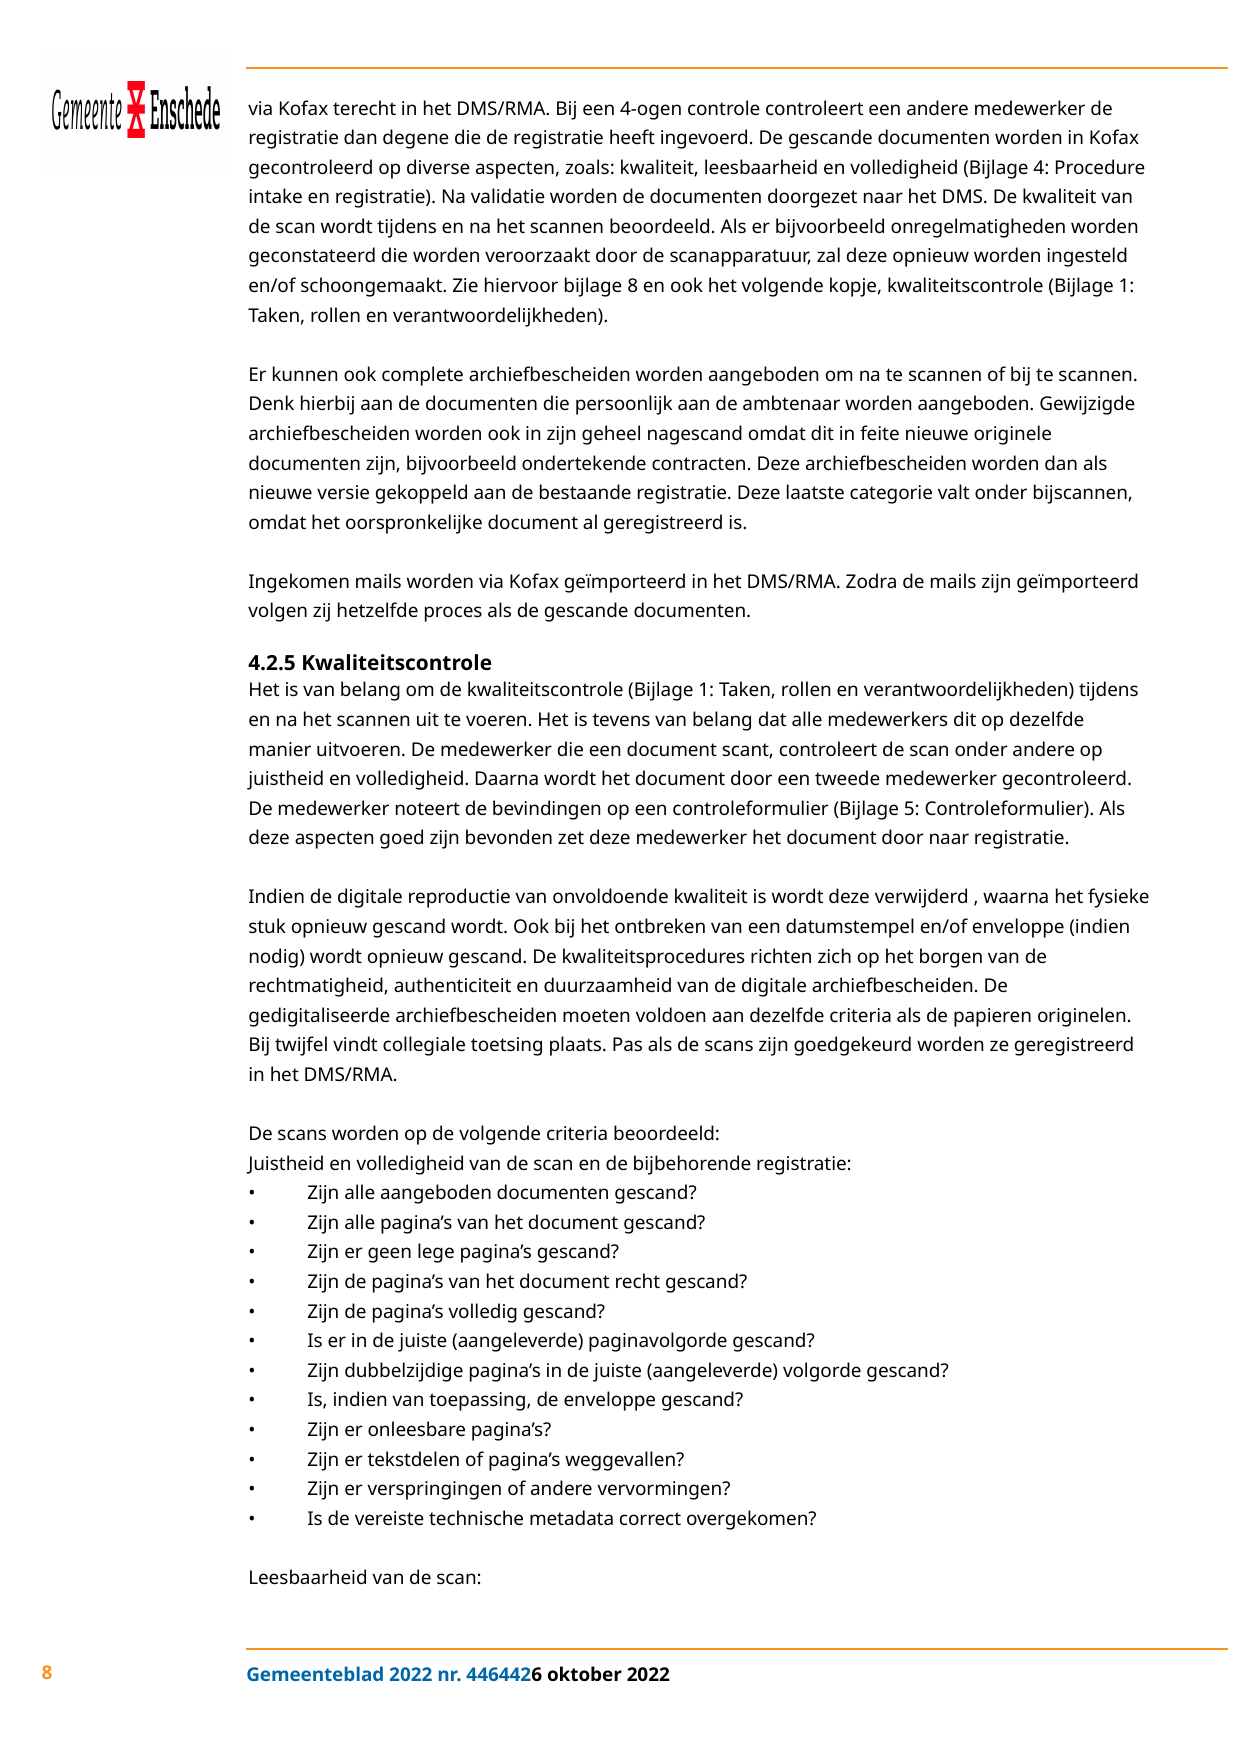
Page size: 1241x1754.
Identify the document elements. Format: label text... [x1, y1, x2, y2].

list Zijn er geen lege pagina’s gescand? [248, 1239, 1152, 1264]
text Juistheid en volledigheid van de scan en de bijbehorende registratie: [248, 1150, 1152, 1176]
list Zijn er onleesbare pagina’s? [248, 1416, 1152, 1442]
picture [41, 47, 231, 172]
list Zijn er tekstdelen of pagina’s weggevallen? [248, 1446, 1152, 1471]
list Is er in de juiste (aangeleverde) paginavolgorde gescand? [248, 1327, 1152, 1353]
text Ingekomen mails worden via Kofax geïmporteerd in het DMS/RMA. Zodra de mails zijn geïmporteerd volgen zij hetzelfde proces als de gescande documenten. [248, 568, 1152, 623]
text Indien de digitale reproductie van onvoldoende kwaliteit is wordt deze verwijderd , waarna het fysieke stuk opnieuw gescand wordt. Ook bij het ontbreken van een datumstempel en/of enveloppe (indien nodig) wordt opnieuw gescand. De kwaliteitsprocedures richten zich op het borgen van de rechtmatigheid, authenticiteit en duurzaamheid van de digitale archiefbescheiden. De gedigitaliseerde archiefbescheiden moeten voldoen aan dezelfde criteria als de papieren originelen. Bij twijfel vindt collegiale toetsing plaats. Pas als de scans zijn goedgekeurd worden ze geregistreerd in het DMS/RMA. [248, 884, 1152, 1087]
list Zijn alle aangeboden documenten gescand? [248, 1179, 1152, 1205]
list Zijn alle pagina’s van het document gescand? [248, 1209, 1152, 1235]
list Zijn de pagina’s van het document recht gescand? [248, 1268, 1152, 1294]
text 4.2.5 Kwaliteitscontrole [248, 648, 1152, 677]
list Zijn dubbelzijdige pagina’s in de juiste (aangeleverde) volgorde gescand? [248, 1357, 1152, 1383]
text Leesbaarheid van de scan: [248, 1564, 1152, 1590]
list Is de vereiste technische metadata correct overgekomen? [248, 1505, 1152, 1531]
list Zijn er verspringingen of andere vervormingen? [248, 1475, 1152, 1501]
text via Kofax terecht in het DMS/RMA. Bij een 4-ogen controle controleert een andere medewerker de registratie dan degene die de registratie heeft ingevoerd. De gescande documenten worden in Kofax gecontroleerd op diverse aspecten, zoals: kwaliteit, leesbaarheid en volledigheid (Bijlage 4: Procedure intake en registratie). Na validatie worden de documenten doorgezet naar het DMS. De kwaliteit van de scan wordt tijdens en na het scannen beoordeeld. Als er bijvoorbeeld onregelmatigheden worden geconstateerd die worden veroorzaakt door de scanapparatuur, zal deze opnieuw worden ingesteld en/of schoongemaakt. Zie hiervoor bijlage 8 en ook het volgende kopje, kwaliteitscontrole (Bijlage 1: Taken, rollen en verantwoordelijkheden). [248, 95, 1152, 328]
text De scans worden op de volgende criteria beoordeeld: [248, 1120, 1152, 1146]
text Er kunnen ook complete archiefbescheiden worden aangeboden om na te scannen of bij te scannen. Denk hierbij aan de documenten die persoonlijk aan de ambtenaar worden aangeboden. Gewijzigde archiefbescheiden worden ook in zijn geheel nagescand omdat dit in feite nieuwe originele documenten zijn, bijvoorbeeld ondertekende contracten. Deze archiefbescheiden worden dan als nieuwe versie gekoppeld aan de bestaande registratie. Deze laatste categorie valt onder bijscannen, omdat het oorspronkelijke document al geregistreerd is. [248, 361, 1152, 535]
list Zijn de pagina’s volledig gescand? [248, 1298, 1152, 1323]
text Het is van belang om de kwaliteitscontrole (Bijlage 1: Taken, rollen en verantwoordelijkheden) tijdens en na het scannen uit te voeren. Het is tevens van belang dat alle medewerkers dit op dezelfde manier uitvoeren. De medewerker die een document scant, controleert de scan onder andere op juistheid en volledigheid. Daarna wordt het document door een tweede medewerker gecontroleerd. De medewerker noteert de bevindingen op een controleformulier (Bijlage 5: Controleformulier). Als deze aspecten goed zijn bevonden zet deze medewerker het document door naar registratie. [248, 677, 1152, 850]
list Is, indien van toepassing, de enveloppe gescand? [248, 1387, 1152, 1412]
